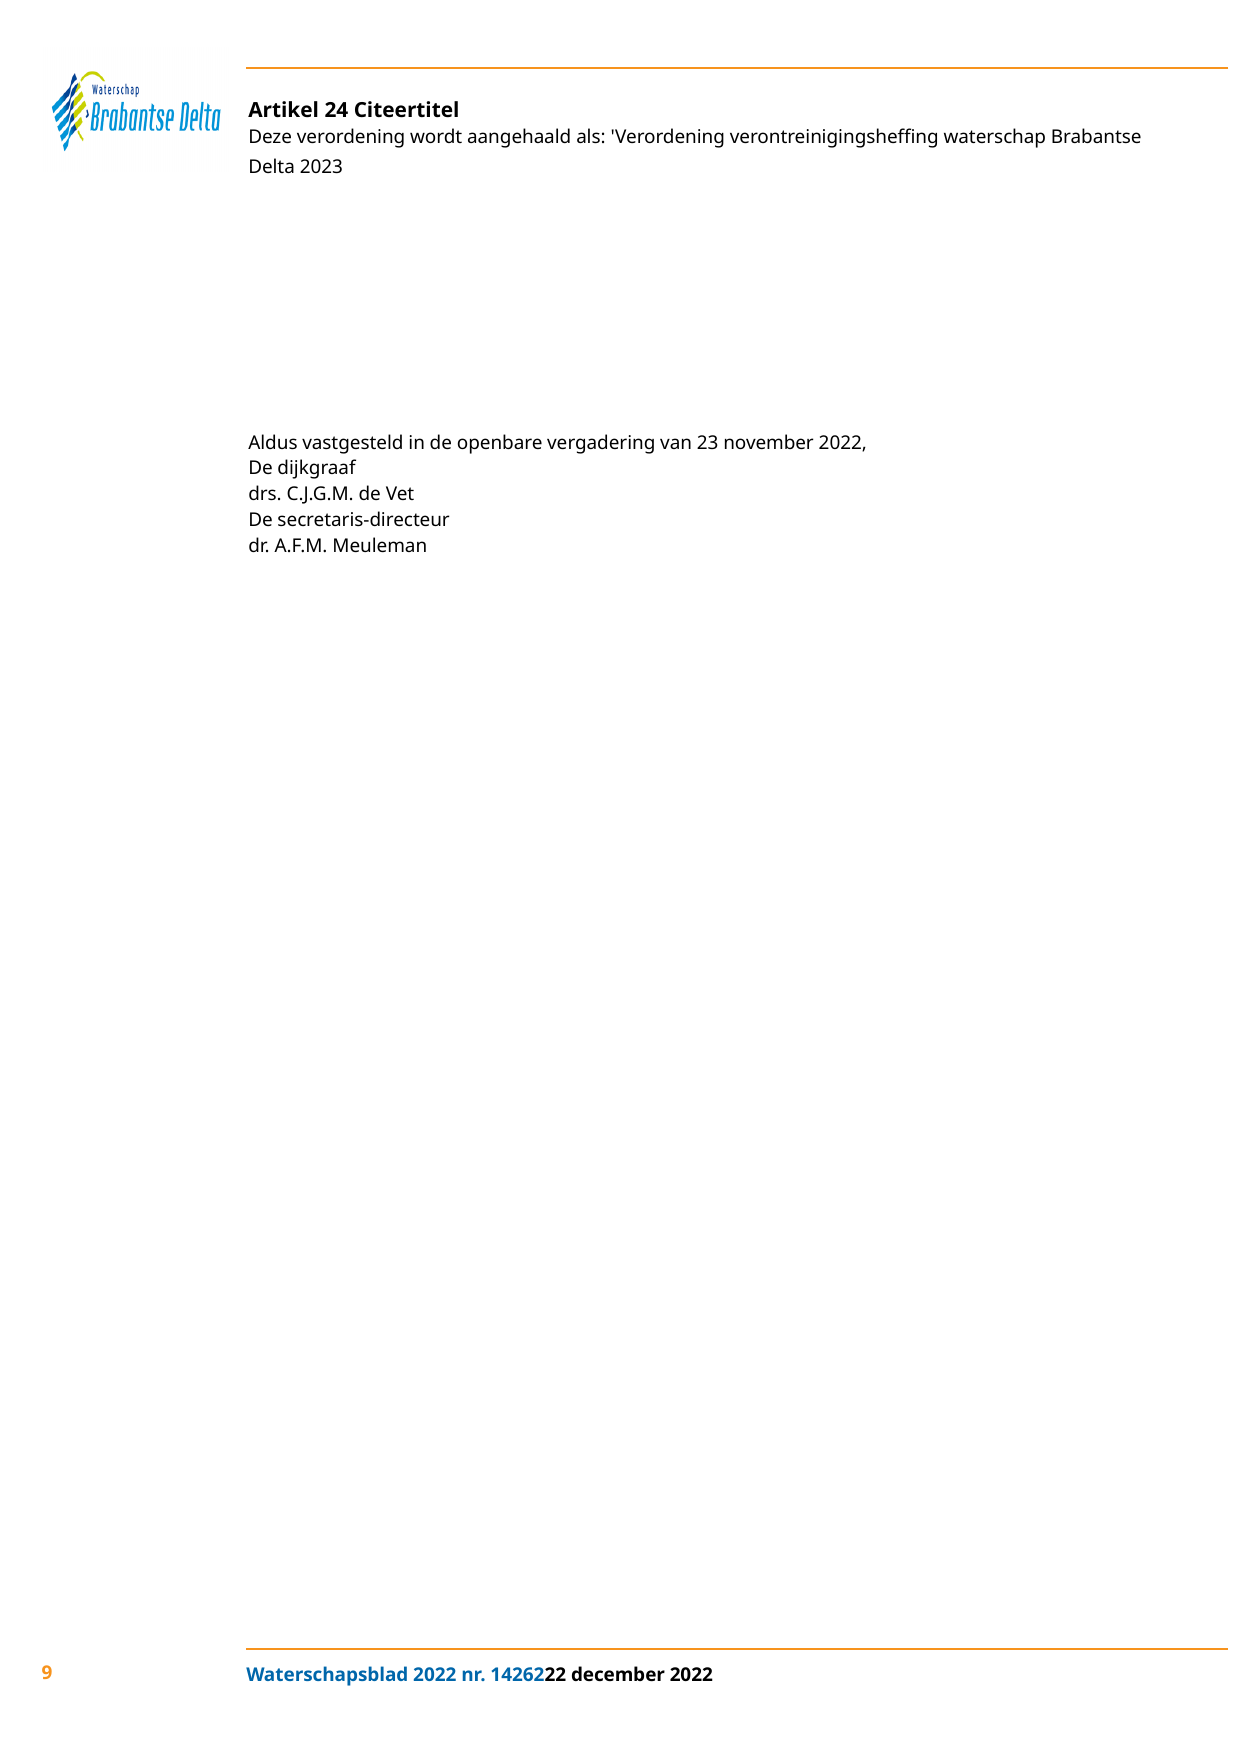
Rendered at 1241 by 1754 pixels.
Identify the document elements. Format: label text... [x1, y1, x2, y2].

text Deze verordening wordt aangehaald als: 'Verordening verontreinigingsheffing waterschap Brabantse Delta 2023 [248, 123, 1152, 178]
picture [41, 47, 231, 172]
text drs. C.J.G.M. de Vet [248, 480, 1152, 506]
text Artikel 24 Citeertitel [248, 95, 1152, 123]
text De secretaris-directeur [248, 506, 1152, 532]
text De dijkgraaf [248, 454, 1152, 480]
text dr. A.F.M. Meuleman [248, 532, 1152, 557]
text Aldus vastgesteld in de openbare vergadering van 23 november 2022, [248, 429, 1152, 454]
